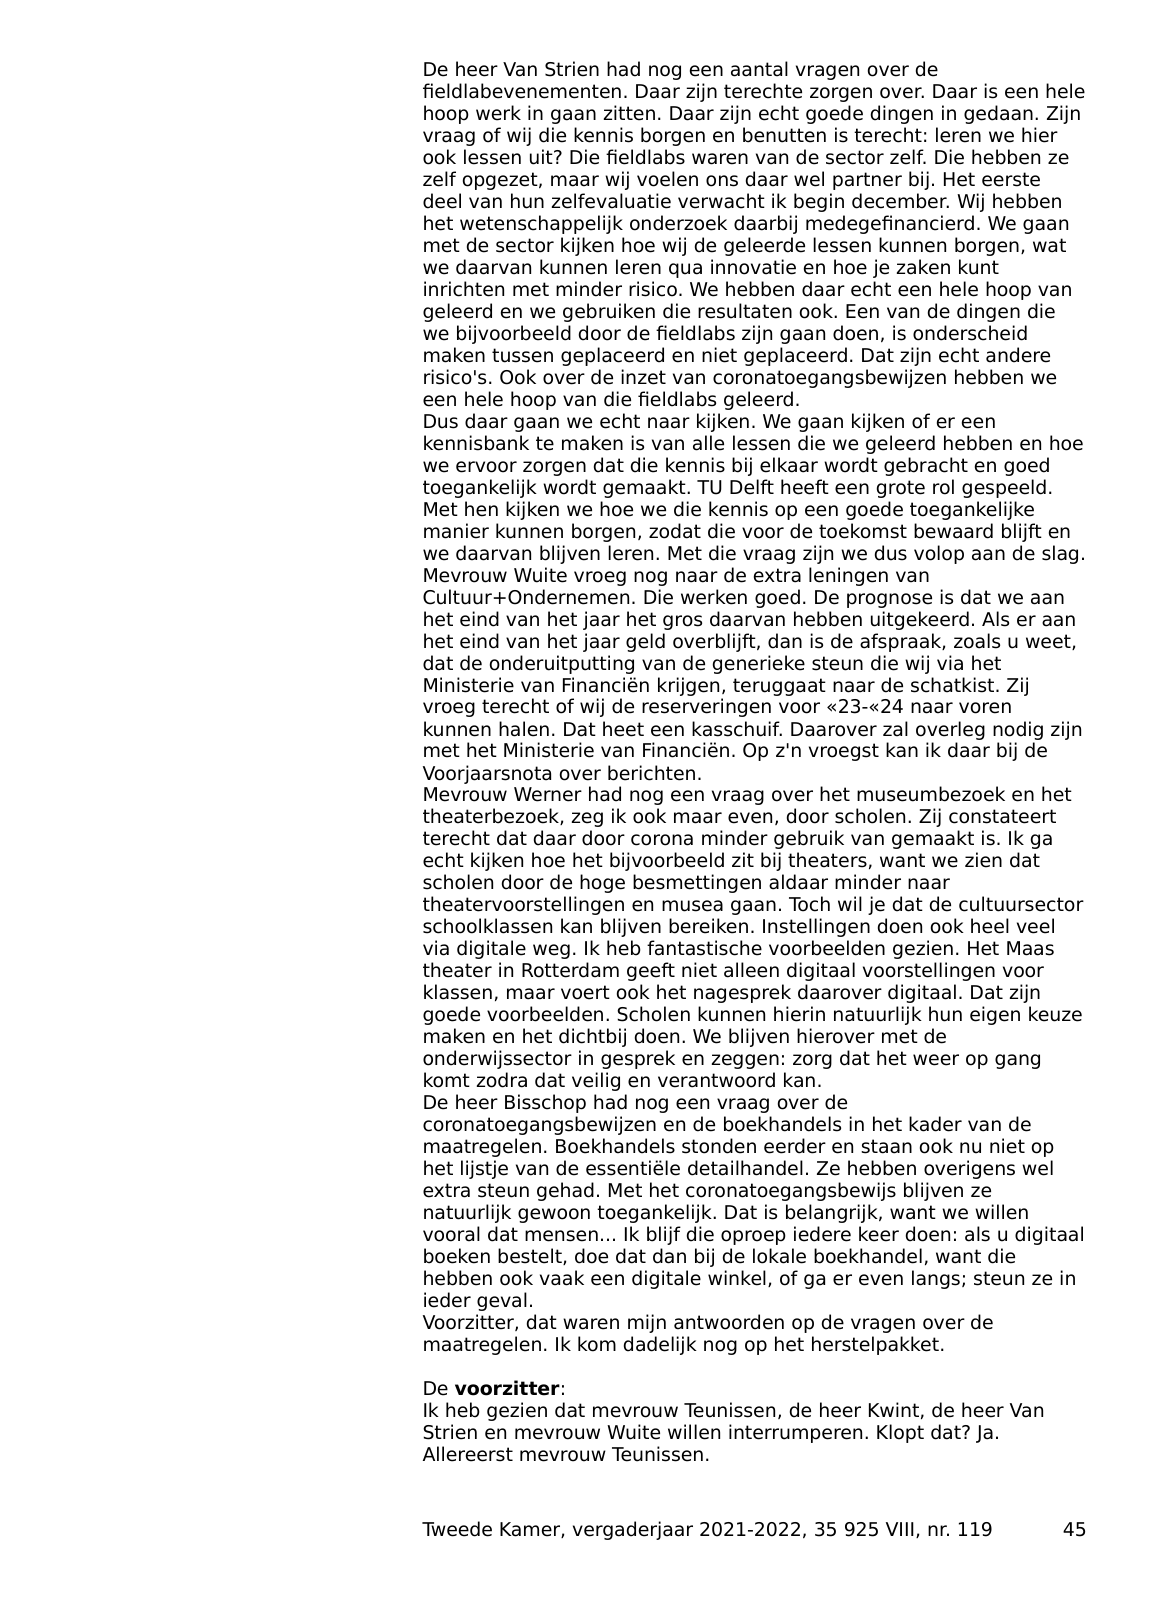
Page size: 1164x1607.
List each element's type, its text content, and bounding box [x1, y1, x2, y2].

text De heer Van Strien had nog een aantal vragen over de fieldlabevenementen. Daar zijn terechte zorgen over. Daar is een hele hoop werk in gaan zitten. Daar zijn echt goede dingen in gedaan. Zijn vraag of wij die kennis borgen en benutten is terecht: leren we hier ook lessen uit? Die fieldlabs waren van de sector zelf. Die hebben ze zelf opgezet, maar wij voelen ons daar wel partner bij. Het eerste deel van hun zelfevaluatie verwacht ik begin december. Wij hebben het wetenschappelijk onderzoek daarbij medegefinancierd. We gaan met de sector kijken hoe wij de geleerde lessen kunnen borgen, wat we daarvan kunnen leren qua innovatie en hoe je zaken kunt inrichten met minder risico. We hebben daar echt een hele hoop van geleerd en we gebruiken die resultaten ook. Een van de dingen die we bijvoorbeeld door de fieldlabs zijn gaan doen, is onderscheid maken tussen geplaceerd en niet geplaceerd. Dat zijn echt andere risico's. Ook over de inzet van coronatoegangsbewijzen hebben we een hele hoop van die fieldlabs geleerd. [422, 59, 1087, 411]
text De voorzitter: [422, 1378, 1087, 1400]
text Ik heb gezien dat mevrouw Teunissen, de heer Kwint, de heer Van Strien en mevrouw Wuite willen interrumperen. Klopt dat? Ja. Allereerst mevrouw Teunissen. [422, 1400, 1087, 1466]
text Mevrouw Wuite vroeg nog naar de extra leningen van Cultuur+Ondernemen. Die werken goed. De prognose is dat we aan het eind van het jaar het gros daarvan hebben uitgekeerd. Als er aan het eind van het jaar geld overblijft, dan is de afspraak, zoals u weet, dat de onderuitputting van de generieke steun die wij via het Ministerie van Financiën krijgen, teruggaat naar de schatkist. Zij vroeg terecht of wij de reserveringen voor «23-«24 naar voren kunnen halen. Dat heet een kasschuif. Daarover zal overleg nodig zijn met het Ministerie van Financiën. Op z'n vroegst kan ik daar bij de Voorjaarsnota over berichten. [422, 564, 1087, 784]
text Voorzitter, dat waren mijn antwoorden op de vragen over de maatregelen. Ik kom dadelijk nog op het herstelpakket. [422, 1312, 1087, 1356]
text Dus daar gaan we echt naar kijken. We gaan kijken of er een kennisbank te maken is van alle lessen die we geleerd hebben en hoe we ervoor zorgen dat die kennis bij elkaar wordt gebracht en goed toegankelijk wordt gemaakt. TU Delft heeft een grote rol gespeeld. Met hen kijken we hoe we die kennis op een goede toegankelijke manier kunnen borgen, zodat die voor de toekomst bewaard blijft en we daarvan blijven leren. Met die vraag zijn we dus volop aan de slag. [422, 411, 1087, 564]
text De heer Bisschop had nog een vraag over de coronatoegangsbewijzen en de boekhandels in het kader van de maatregelen. Boekhandels stonden eerder en staan ook nu niet op het lijstje van de essentiële detailhandel. Ze hebben overigens wel extra steun gehad. Met het coronatoegangsbewijs blijven ze natuurlijk gewoon toegankelijk. Dat is belangrijk, want we willen vooral dat mensen... Ik blijf die oproep iedere keer doen: als u digitaal boeken bestelt, doe dat dan bij de lokale boekhandel, want die hebben ook vaak een digitale winkel, of ga er even langs; steun ze in ieder geval. [422, 1092, 1087, 1312]
text Mevrouw Werner had nog een vraag over het museumbezoek en het theaterbezoek, zeg ik ook maar even, door scholen. Zij constateert terecht dat daar door corona minder gebruik van gemaakt is. Ik ga echt kijken hoe het bijvoorbeeld zit bij theaters, want we zien dat scholen door de hoge besmettingen aldaar minder naar theatervoorstellingen en musea gaan. Toch wil je dat de cultuursector schoolklassen kan blijven bereiken. Instellingen doen ook heel veel via digitale weg. Ik heb fantastische voorbeelden gezien. Het Maas theater in Rotterdam geeft niet alleen digitaal voorstellingen voor klassen, maar voert ook het nagesprek daarover digitaal. Dat zijn goede voorbeelden. Scholen kunnen hierin natuurlijk hun eigen keuze maken en het dichtbij doen. We blijven hierover met de onderwijssector in gesprek en zeggen: zorg dat het weer op gang komt zodra dat veilig en verantwoord kan. [422, 784, 1087, 1092]
